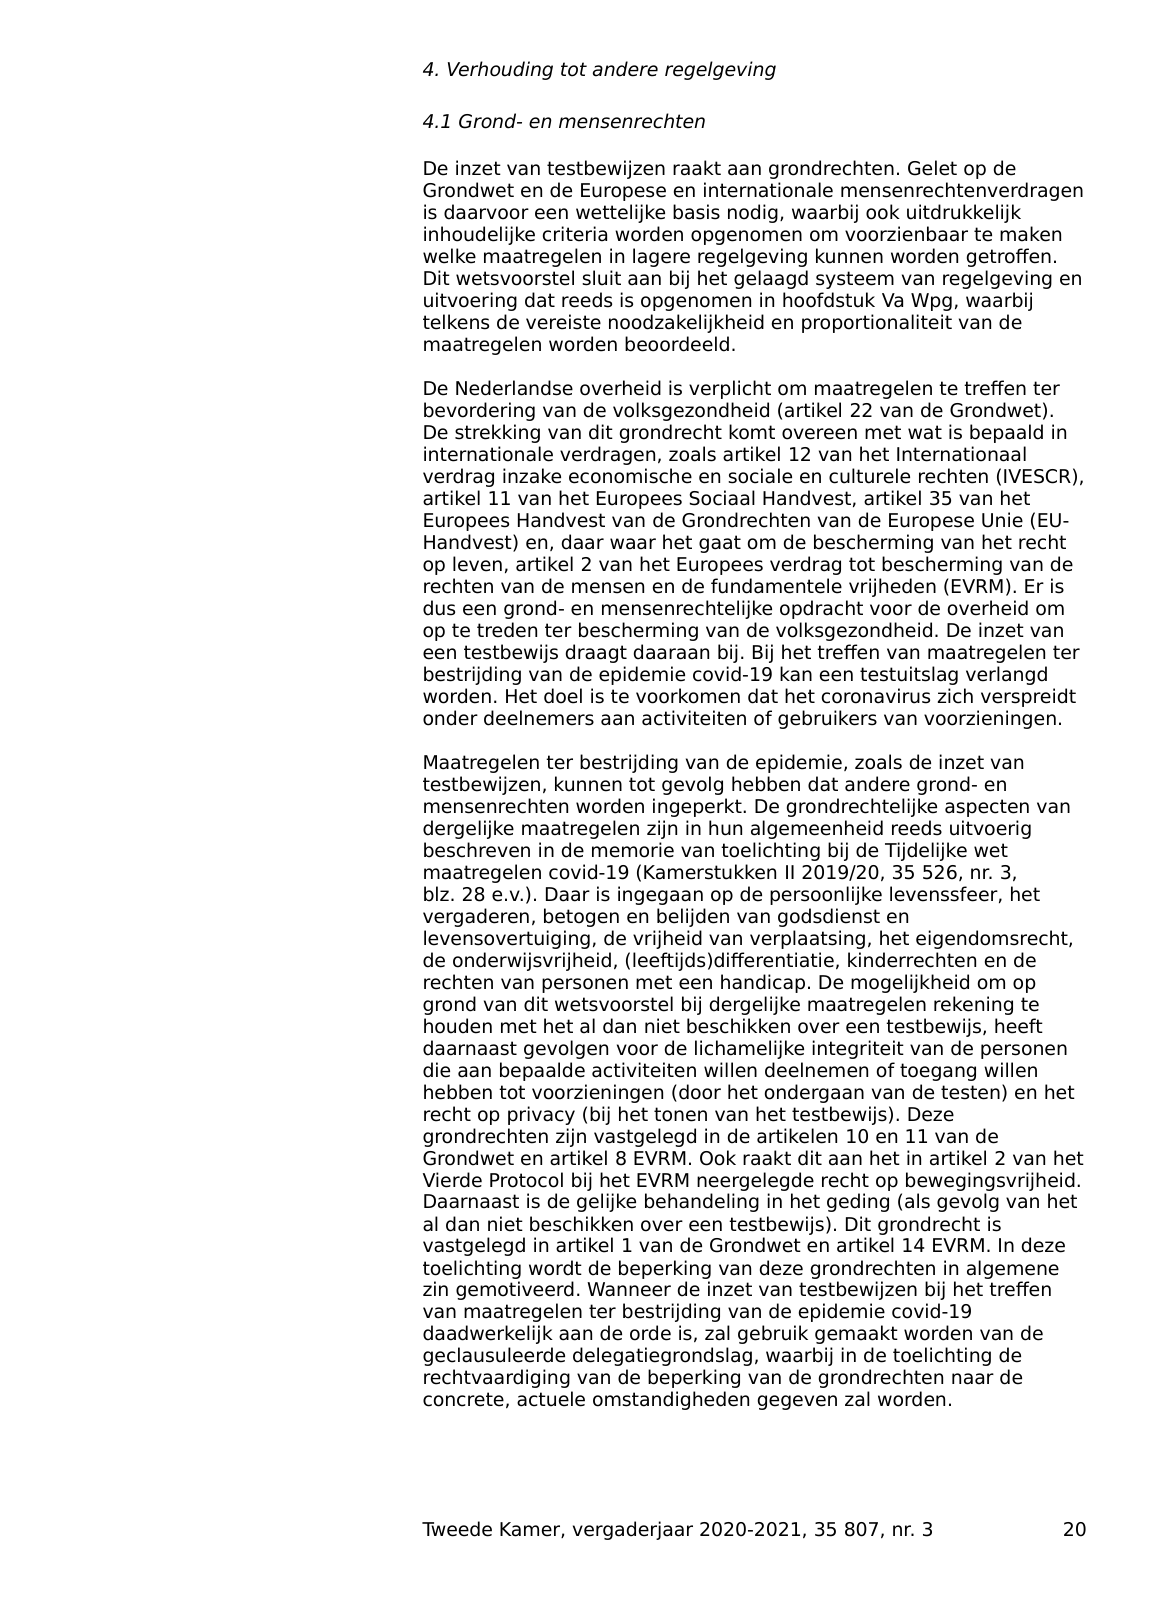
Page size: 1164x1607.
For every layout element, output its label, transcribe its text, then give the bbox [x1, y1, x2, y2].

text Maatregelen ter bestrijding van de epidemie, zoals de inzet van testbewijzen, kunnen tot gevolg hebben dat andere grond- en mensenrechten worden ingeperkt. De grondrechtelijke aspecten van dergelijke maatregelen zijn in hun algemeenheid reeds uitvoerig beschreven in de memorie van toelichting bij de Tijdelijke wet maatregelen covid-19 (Kamerstukken II 2019/20, 35 526, nr. 3, blz. 28 e.v.). Daar is ingegaan op de persoonlijke levenssfeer, het vergaderen, betogen en belijden van godsdienst en levensovertuiging, de vrijheid van verplaatsing, het eigendomsrecht, de onderwijsvrijheid, (leeftijds)differentiatie, kinderrechten en de rechten van personen met een handicap. De mogelijkheid om op grond van dit wetsvoorstel bij dergelijke maatregelen rekening te houden met het al dan niet beschikken over een testbewijs, heeft daarnaast gevolgen voor de lichamelijke integriteit van de personen die aan bepaalde activiteiten willen deelnemen of toegang willen hebben tot voorzieningen (door het ondergaan van de testen) en het recht op privacy (bij het tonen van het testbewijs). Deze grondrechten zijn vastgelegd in de artikelen 10 en 11 van de Grondwet en artikel 8 EVRM. Ook raakt dit aan het in artikel 2 van het Vierde Protocol bij het EVRM neergelegde recht op bewegingsvrijheid. Daarnaast is de gelijke behandeling in het geding (als gevolg van het al dan niet beschikken over een testbewijs). Dit grondrecht is vastgelegd in artikel 1 van de Grondwet en artikel 14 EVRM. In deze toelichting wordt de beperking van deze grondrechten in algemene zin gemotiveerd. Wanneer de inzet van testbewijzen bij het treffen van maatregelen ter bestrijding van de epidemie covid-19 daadwerkelijk aan de orde is, zal gebruik gemaakt worden van de geclausuleerde delegatiegrondslag, waarbij in de toelichting de rechtvaardiging van de beperking van de grondrechten naar de concrete, actuele omstandigheden gegeven zal worden. [422, 752, 1087, 1411]
subtitle 4. Verhouding tot andere regelgeving [422, 59, 1087, 81]
subtitle 4.1 Grond- en mensenrechten [422, 111, 1087, 133]
text De inzet van testbewijzen raakt aan grondrechten. Gelet op de Grondwet en de Europese en internationale mensenrechtenverdragen is daarvoor een wettelijke basis nodig, waarbij ook uitdrukkelijk inhoudelijke criteria worden opgenomen om voorzienbaar te maken welke maatregelen in lagere regelgeving kunnen worden getroffen. Dit wetsvoorstel sluit aan bij het gelaagd systeem van regelgeving en uitvoering dat reeds is opgenomen in hoofdstuk Va Wpg, waarbij telkens de vereiste noodzakelijkheid en proportionaliteit van de maatregelen worden beoordeeld. [422, 158, 1087, 356]
text De Nederlandse overheid is verplicht om maatregelen te treffen ter bevordering van de volksgezondheid (artikel 22 van de Grondwet). De strekking van dit grondrecht komt overeen met wat is bepaald in internationale verdragen, zoals artikel 12 van het Internationaal verdrag inzake economische en sociale en culturele rechten (IVESCR), artikel 11 van het Europees Sociaal Handvest, artikel 35 van het Europees Handvest van de Grondrechten van de Europese Unie (EU-Handvest) en, daar waar het gaat om de bescherming van het recht op leven, artikel 2 van het Europees verdrag tot bescherming van de rechten van de mensen en de fundamentele vrijheden (EVRM). Er is dus een grond- en mensenrechtelijke opdracht voor de overheid om op te treden ter bescherming van de volksgezondheid. De inzet van een testbewijs draagt daaraan bij. Bij het treffen van maatregelen ter bestrijding van de epidemie covid-19 kan een testuitslag verlangd worden. Het doel is te voorkomen dat het coronavirus zich verspreidt onder deelnemers aan activiteiten of gebruikers van voorzieningen. [422, 378, 1087, 730]
